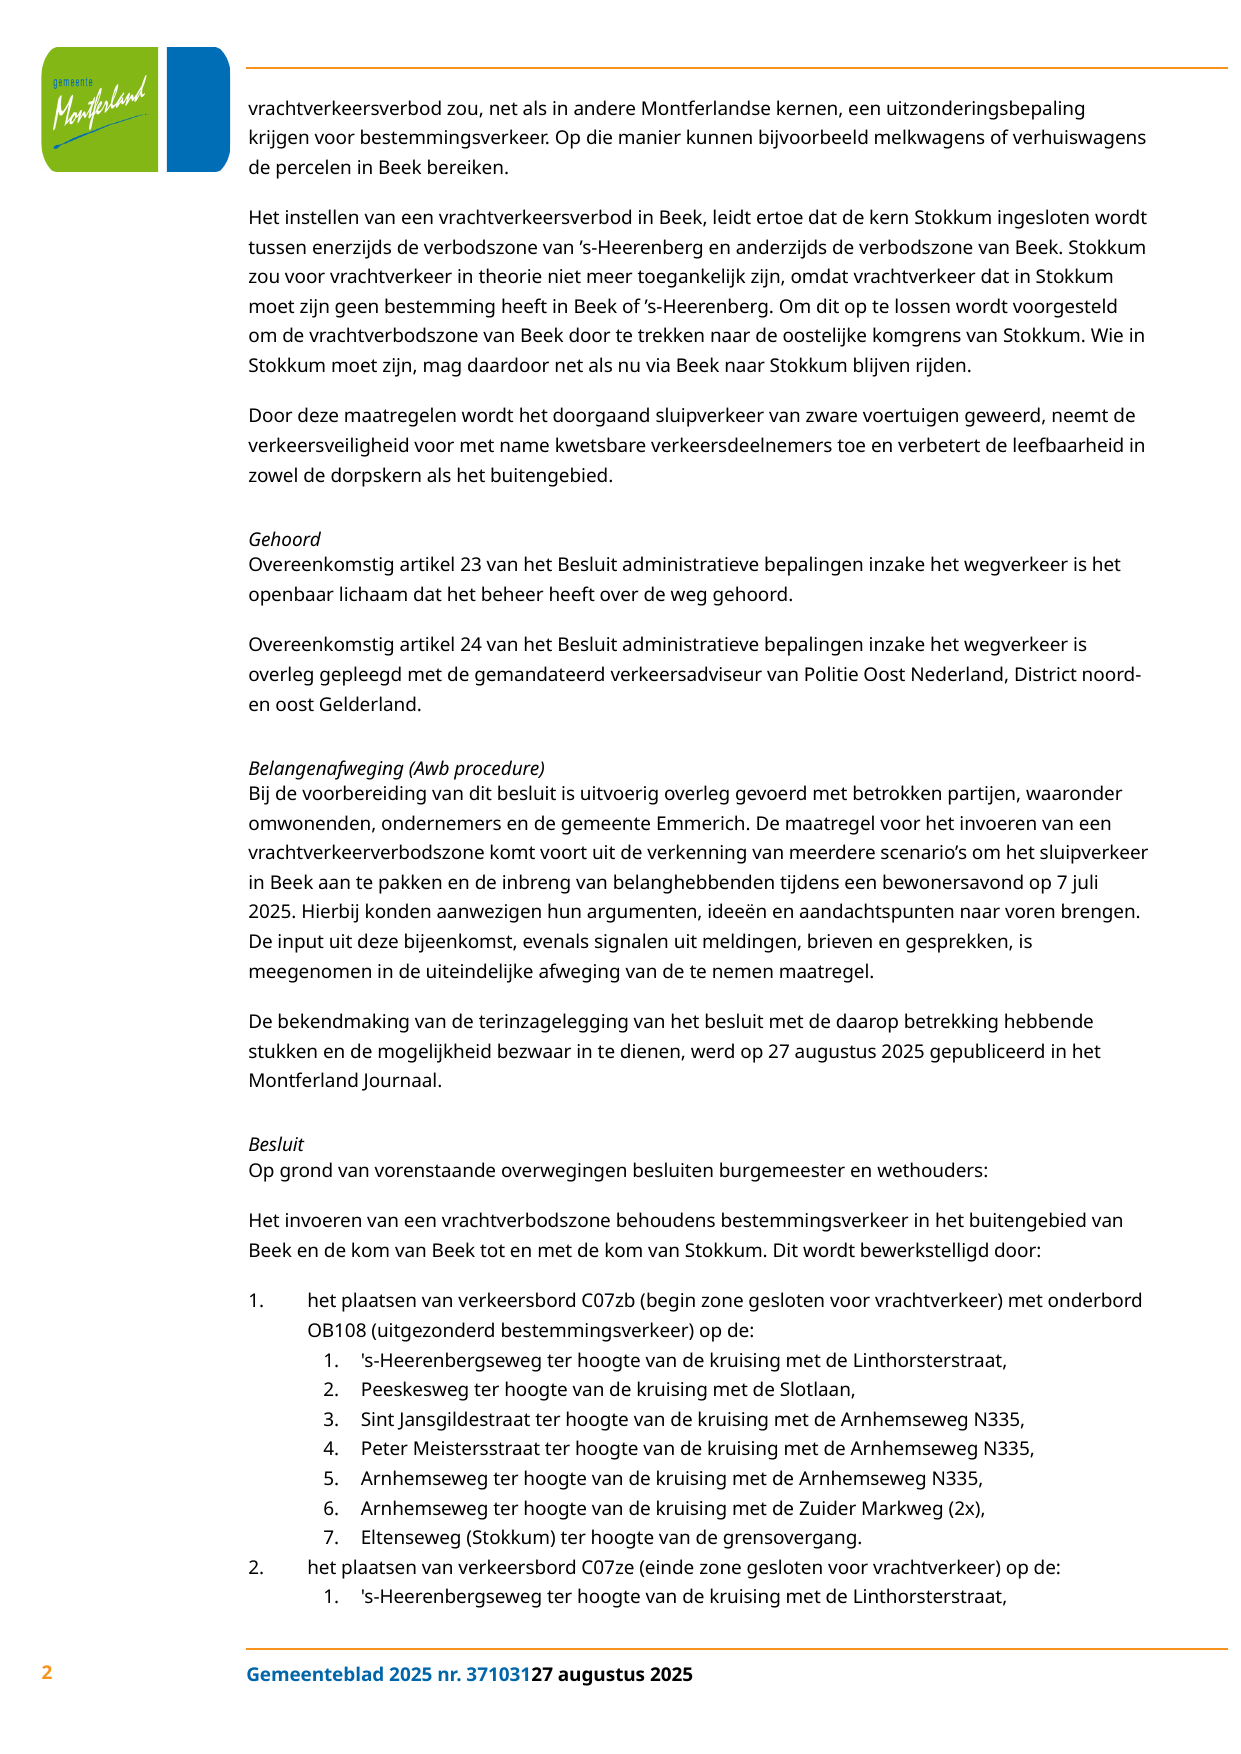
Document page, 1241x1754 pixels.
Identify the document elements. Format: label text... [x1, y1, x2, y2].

text Overeenkomstig artikel 23 van het Besluit administratieve bepalingen inzake het wegverkeer is het openbaar lichaam dat het beheer heeft over de weg gehoord. [248, 552, 1152, 607]
text vrachtverkeersverbod zou, net als in andere Montferlandse kernen, een uitzonderingsbepaling krijgen voor bestemmingsverkeer. Op die manier kunnen bijvoorbeeld melkwagens of verhuiswagens de percelen in Beek bereiken. [248, 95, 1152, 180]
list Arnhemseweg ter hoogte van de kruising met de Zuider Markweg (2x), [323, 1495, 1152, 1520]
text Bij de voorbereiding van dit besluit is uitvoerig overleg gevoerd met betrokken partijen, waaronder omwonenden, ondernemers en de gemeente Emmerich. De maatregel voor het invoeren van een vrachtverkeerverbodszone komt voort uit de verkenning van meerdere scenario’s om het sluipverkeer in Beek aan te pakken en de inbreng van belanghebbenden tijdens een bewonersavond op 7 juli 2025. Hierbij konden aanwezigen hun argumenten, ideeën en aandachtspunten naar voren brengen. De input uit deze bijeenkomst, evenals signalen uit meldingen, brieven en gesprekken, is meegenomen in de uiteindelijke afweging van de te nemen maatregel. [248, 780, 1152, 984]
text Het instellen van een vrachtverkeersverbod in Beek, leidt ertoe dat de kern Stokkum ingesloten wordt tussen enerzijds de verbodszone van ’s-Heerenberg en anderzijds de verbodszone van Beek. Stokkum zou voor vrachtverkeer in theorie niet meer toegankelijk zijn, omdat vrachtverkeer dat in Stokkum moet zijn geen bestemming heeft in Beek of ’s-Heerenberg. Om dit op te lossen wordt voorgesteld om de vrachtverbodszone van Beek door te trekken naar de oostelijke komgrens van Stokkum. Wie in Stokkum moet zijn, mag daardoor net als nu via Beek naar Stokkum blijven rijden. [248, 204, 1152, 378]
text De bekendmaking van de terinzagelegging van het besluit met de daarop betrekking hebbende stukken en de mogelijkheid bezwaar in te dienen, werd op 27 augustus 2025 gepubliceerd in het Montferland Journaal. [248, 1008, 1152, 1093]
text Op grond van vorenstaande overwegingen besluiten burgemeester en wethouders: [248, 1157, 1152, 1183]
text Door deze maatregelen wordt het doorgaand sluipverkeer van zware voertuigen geweerd, neemt de verkeersveiligheid voor met name kwetsbare verkeersdeelnemers toe en verbetert de leefbaarheid in zowel de dorpskern als het buitengebied. [248, 403, 1152, 488]
picture [41, 47, 231, 172]
list het plaatsen van verkeersbord C07ze (einde zone gesloten voor vrachtverkeer) op de: [248, 1554, 1152, 1579]
list 's-Heerenbergseweg ter hoogte van de kruising met de Linthorsterstraat, [323, 1347, 1152, 1372]
list Sint Jansgildestraat ter hoogte van de kruising met de Arnhemseweg N335, [323, 1406, 1152, 1432]
text Belangenafweging (Awb procedure) [248, 755, 1152, 780]
text Besluit [248, 1131, 1152, 1157]
list 's-Heerenbergseweg ter hoogte van de kruising met de Linthorsterstraat, [323, 1583, 1152, 1609]
text Het invoeren van een vrachtverbodszone behoudens bestemmingsverkeer in het buitengebied van Beek en de kom van Beek tot en met de kom van Stokkum. Dit wordt bewerkstelligd door: [248, 1208, 1152, 1263]
text Gehoord [248, 526, 1152, 552]
text Overeenkomstig artikel 24 van het Besluit administratieve bepalingen inzake het wegverkeer is overleg gepleegd met de gemandateerd verkeersadviseur van Politie Oost Nederland, District noord- en oost Gelderland. [248, 632, 1152, 716]
list Arnhemseweg ter hoogte van de kruising met de Arnhemseweg N335, [323, 1465, 1152, 1491]
list Peeskesweg ter hoogte van de kruising met de Slotlaan, [323, 1376, 1152, 1402]
list het plaatsen van verkeersbord C07zb (begin zone gesloten voor vrachtverkeer) met onderbord OB108 (uitgezonderd bestemmingsverkeer) op de: [248, 1288, 1152, 1343]
list Peter Meistersstraat ter hoogte van de kruising met de Arnhemseweg N335, [323, 1436, 1152, 1461]
list Eltenseweg (Stokkum) ter hoogte van de grensovergang. [323, 1524, 1152, 1550]
